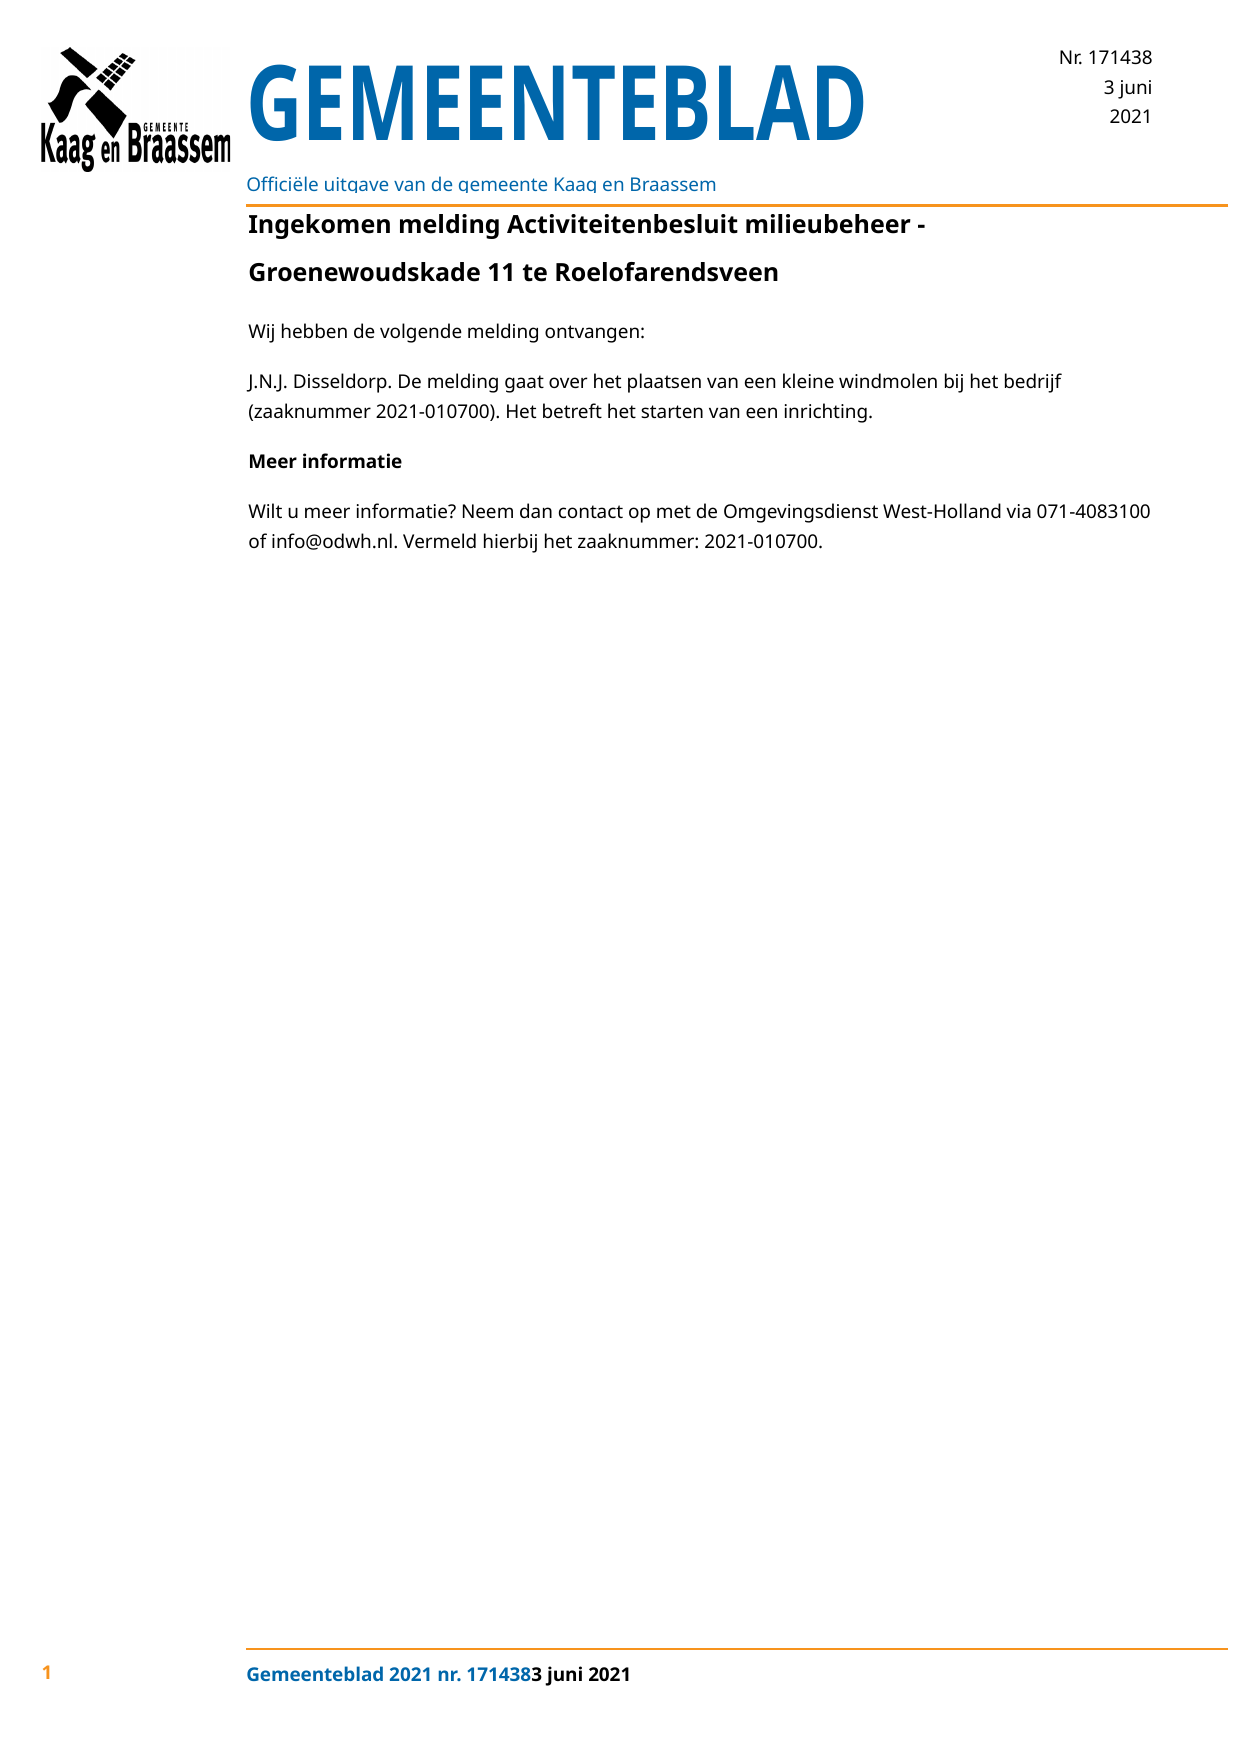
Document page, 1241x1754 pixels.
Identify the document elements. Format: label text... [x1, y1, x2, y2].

picture [41, 47, 231, 172]
text Meer informatie [248, 448, 1152, 474]
text Ingekomen melding Activiteitenbesluit milieubeheer - Groenewoudskade 11 te Roelofarendsveen [248, 207, 1152, 288]
text Wilt u meer informatie? Neem dan contact op met de Omgevingsdienst West-Holland via 071‑4083100 of info@odwh.nl. Vermeld hierbij het zaaknummer: 2021-010700. [248, 499, 1152, 554]
text Wij hebben de volgende melding ontvangen: [248, 318, 1152, 344]
text J.N.J. Disseldorp. De melding gaat over het plaatsen van een kleine windmolen bij het bedrijf (zaaknummer 2021-010700). Het betreft het starten van een inrichting. [248, 368, 1152, 424]
